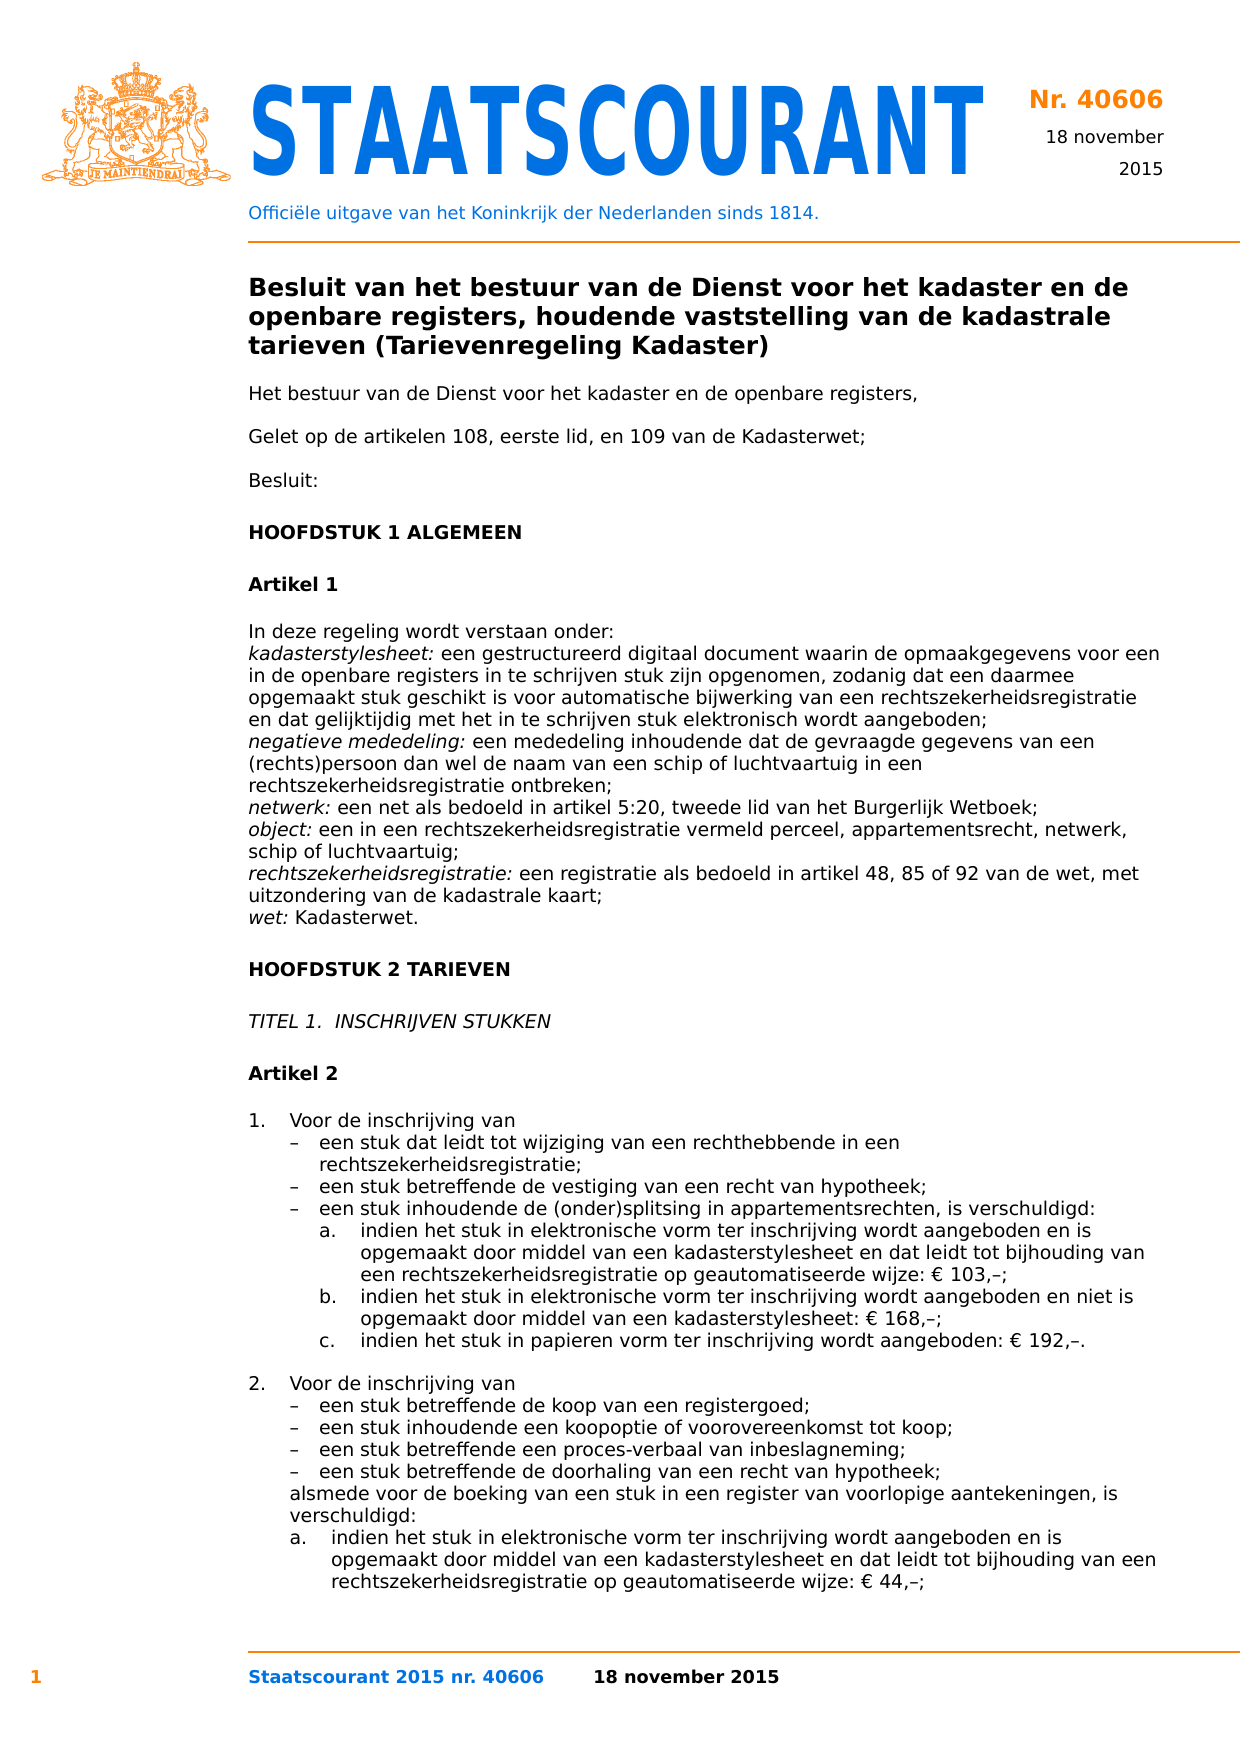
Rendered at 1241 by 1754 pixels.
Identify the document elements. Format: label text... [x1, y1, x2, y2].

text – een stuk betreffende de vestiging van een recht van hypotheek; [289, 1176, 1163, 1198]
text 2. Voor de inschrijving van [248, 1373, 1163, 1395]
text kadasterstylesheet: een gestructureerd digitaal document waarin de opmaakgegevens voor een in de openbare registers in te schrijven stuk zijn opgenomen, zodanig dat een daarmee opgemaakt stuk geschikt is voor automatische bijwerking van een rechtszekerheidsregistratie en dat gelijktijdig met het in te schrijven stuk elektronisch wordt aangeboden; [248, 643, 1163, 731]
text Besluit: [248, 470, 1163, 492]
text netwerk: een net als bedoeld in artikel 5:20, tweede lid van het Burgerlijk Wetboek; [248, 797, 1163, 819]
subtitle TITEL 1. INSCHRIJVEN STUKKEN [248, 1011, 1163, 1033]
table_header STAATSCOURANT [248, 62, 998, 203]
subtitle HOOFDSTUK 1 ALGEMEEN [248, 522, 1163, 544]
text rechtszekerheidsregistratie: een registratie als bedoeld in artikel 48, 85 of 92 van de wet, met uitzondering van de kadastrale kaart; [248, 863, 1163, 907]
subtitle Artikel 1 [248, 574, 1163, 596]
subtitle Artikel 2 [248, 1063, 1163, 1085]
table_cell 2015 [998, 153, 1240, 203]
text – een stuk inhoudende een koopoptie of voorovereenkomst tot koop; [289, 1417, 1163, 1439]
text negatieve mededeling: een mededeling inhoudende dat de gevraagde gegevens van een (rechts)persoon dan wel de naam van een schip of luchtvaartuig in een rechtszekerheidsregistratie ontbreken; [248, 731, 1163, 797]
table_header [25, 62, 248, 241]
text Gelet op de artikelen 108, eerste lid, en 109 van de Kadasterwet; [248, 426, 1163, 448]
table_cell Officiële uitgave van het Koninkrijk der Nederlanden sinds 1814. [248, 203, 1240, 241]
subtitle HOOFDSTUK 2 TARIEVEN [248, 959, 1163, 981]
text – een stuk betreffende de koop van een registergoed; [289, 1395, 1163, 1417]
subtitle Besluit van het bestuur van de Dienst voor het kadaster en de openbare registers, houdende vaststelling van de kadastrale tarieven (Tarievenregeling Kadaster) [248, 273, 1163, 361]
text a. indien het stuk in elektronische vorm ter inschrijving wordt aangeboden en is opgemaakt door middel van een kadasterstylesheet en dat leidt tot bijhouding van een rechtszekerheidsregistratie op geautomatiseerde wijze: € 103,–; [319, 1219, 1163, 1286]
text b. indien het stuk in elektronische vorm ter inschrijving wordt aangeboden en niet is opgemaakt door middel van een kadasterstylesheet: € 168,–; [319, 1286, 1163, 1329]
table_cell 18 november [998, 121, 1240, 153]
text 1. Voor de inschrijving van [248, 1110, 1163, 1132]
text c. indien het stuk in papieren vorm ter inschrijving wordt aangeboden: € 192,–. [319, 1329, 1163, 1351]
picture [41, 62, 231, 186]
text object: een in een rechtszekerheidsregistratie vermeld perceel, appartementsrecht, netwerk, schip of luchtvaartuig; [248, 819, 1163, 863]
text a. indien het stuk in elektronische vorm ter inschrijving wordt aangeboden en is opgemaakt door middel van een kadasterstylesheet en dat leidt tot bijhouding van een rechtszekerheidsregistratie op geautomatiseerde wijze: € 44,–; [289, 1527, 1163, 1593]
text – een stuk inhoudende de (onder)splitsing in appartementsrechten, is verschuldigd: [289, 1198, 1163, 1219]
text alsmede voor de boeking van een stuk in een register van voorlopige aantekeningen, is verschuldigd: [289, 1483, 1163, 1527]
text – een stuk betreffende de doorhaling van een recht van hypotheek; [289, 1461, 1163, 1483]
text wet: Kadasterwet. [248, 907, 1163, 929]
table_header Nr. 40606 [998, 62, 1240, 121]
text – een stuk dat leidt tot wijziging van een rechthebbende in een rechtszekerheidsregistratie; [289, 1132, 1163, 1176]
text In deze regeling wordt verstaan onder: [248, 621, 1163, 643]
text – een stuk betreffende een proces-verbaal van inbeslagneming; [289, 1439, 1163, 1461]
text Het bestuur van de Dienst voor het kadaster en de openbare registers, [248, 382, 1163, 404]
